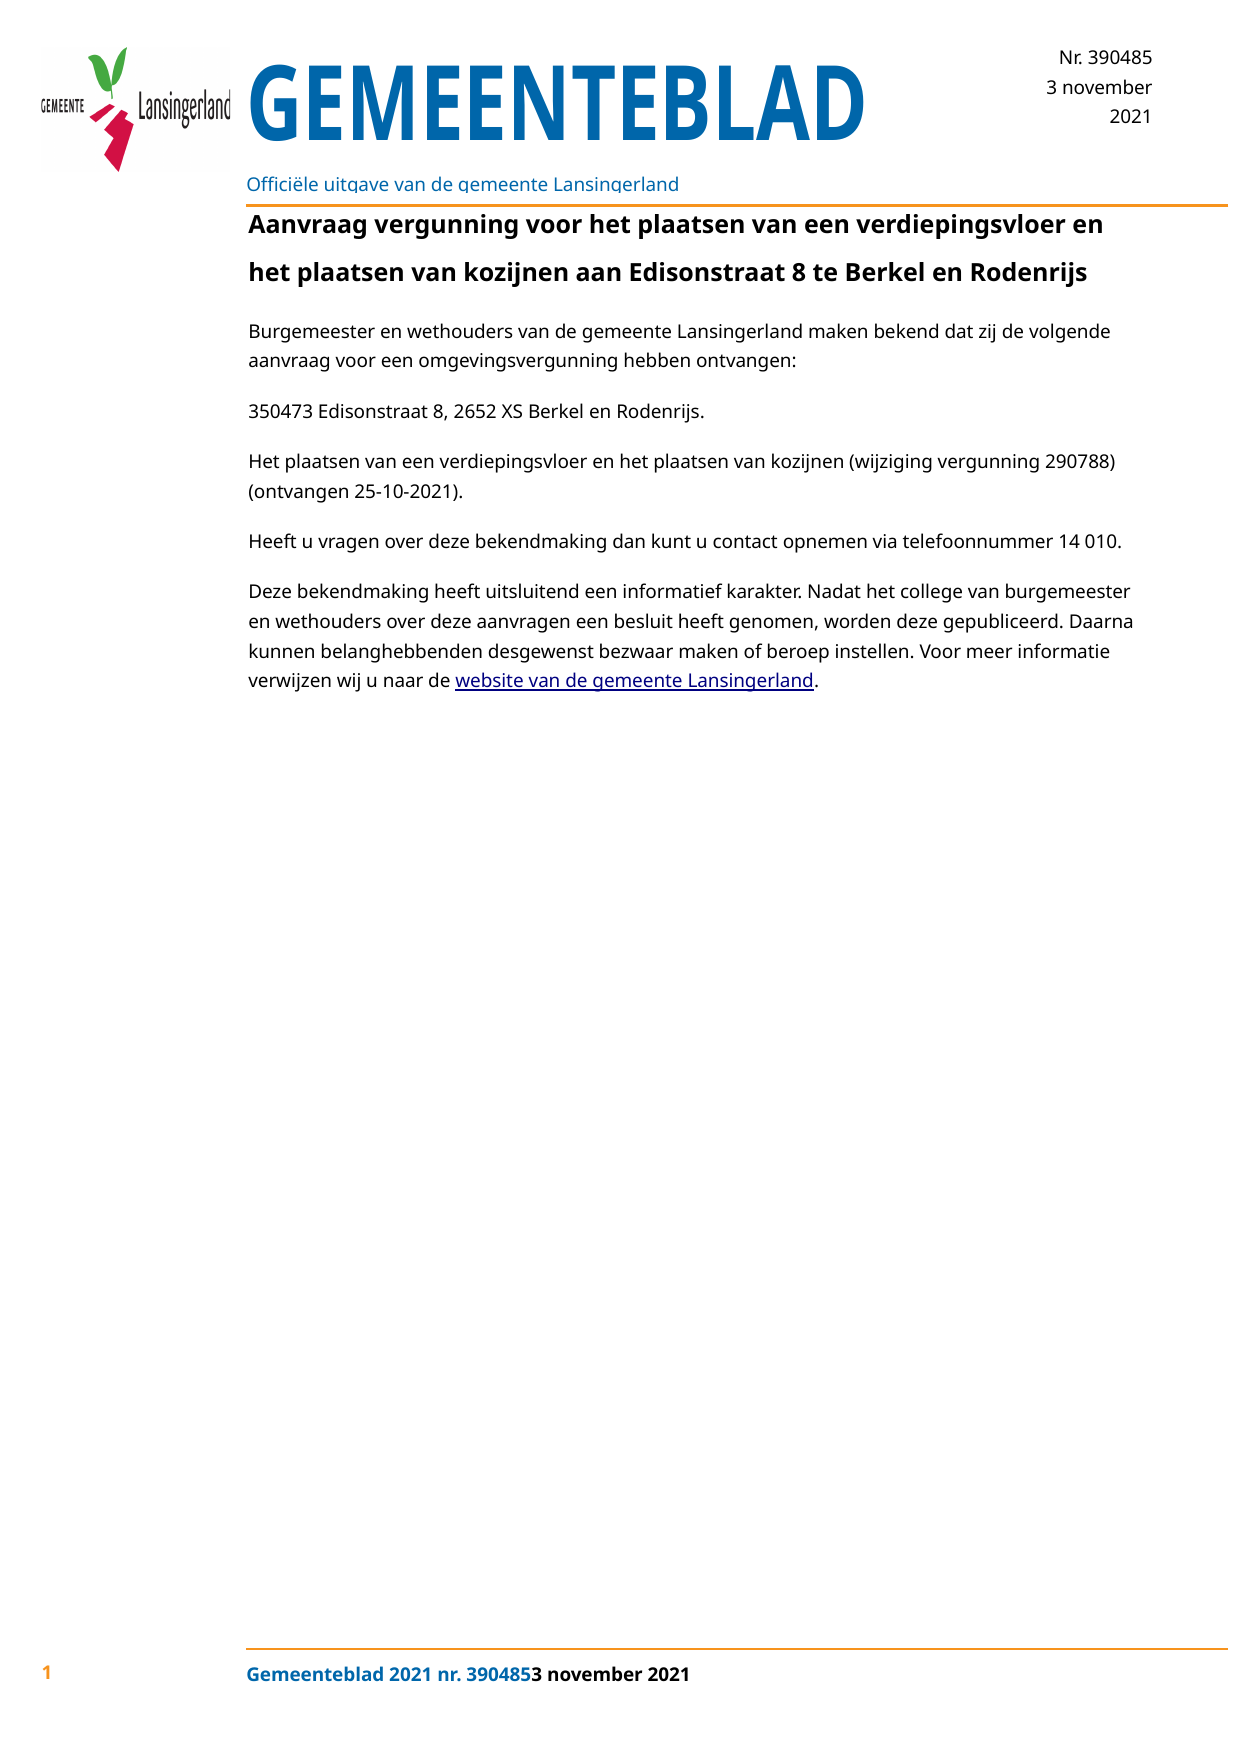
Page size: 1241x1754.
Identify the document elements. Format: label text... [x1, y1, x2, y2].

text Heeft u vragen over deze bekendmaking dan kunt u contact opnemen via telefoonnummer 14 010. [248, 528, 1152, 554]
text Burgemeester en wethouders van de gemeente Lansingerland maken bekend dat zij de volgende aanvraag voor een omgevingsvergunning hebben ontvangen: [248, 318, 1152, 373]
text Deze bekendmaking heeft uitsluitend een informatief karakter. Nadat het college van burgemeester en wethouders over deze aanvragen een besluit heeft genomen, worden deze gepubliceerd. Daarna kunnen belanghebbenden desgewenst bezwaar maken of beroep instellen. Voor meer informatie verwijzen wij u naar de website van de gemeente Lansingerland. [248, 579, 1152, 693]
text 350473 Edisonstraat 8, 2652 XS Berkel en Rodenrijs. [248, 398, 1152, 424]
picture [41, 47, 231, 172]
text Aanvraag vergunning voor het plaatsen van een verdiepingsvloer en het plaatsen van kozijnen aan Edisonstraat 8 te Berkel en Rodenrijs [248, 207, 1152, 288]
text Het plaatsen van een verdiepingsvloer en het plaatsen van kozijnen (wijziging vergunning 290788) (ontvangen 25-10-2021). [248, 448, 1152, 504]
